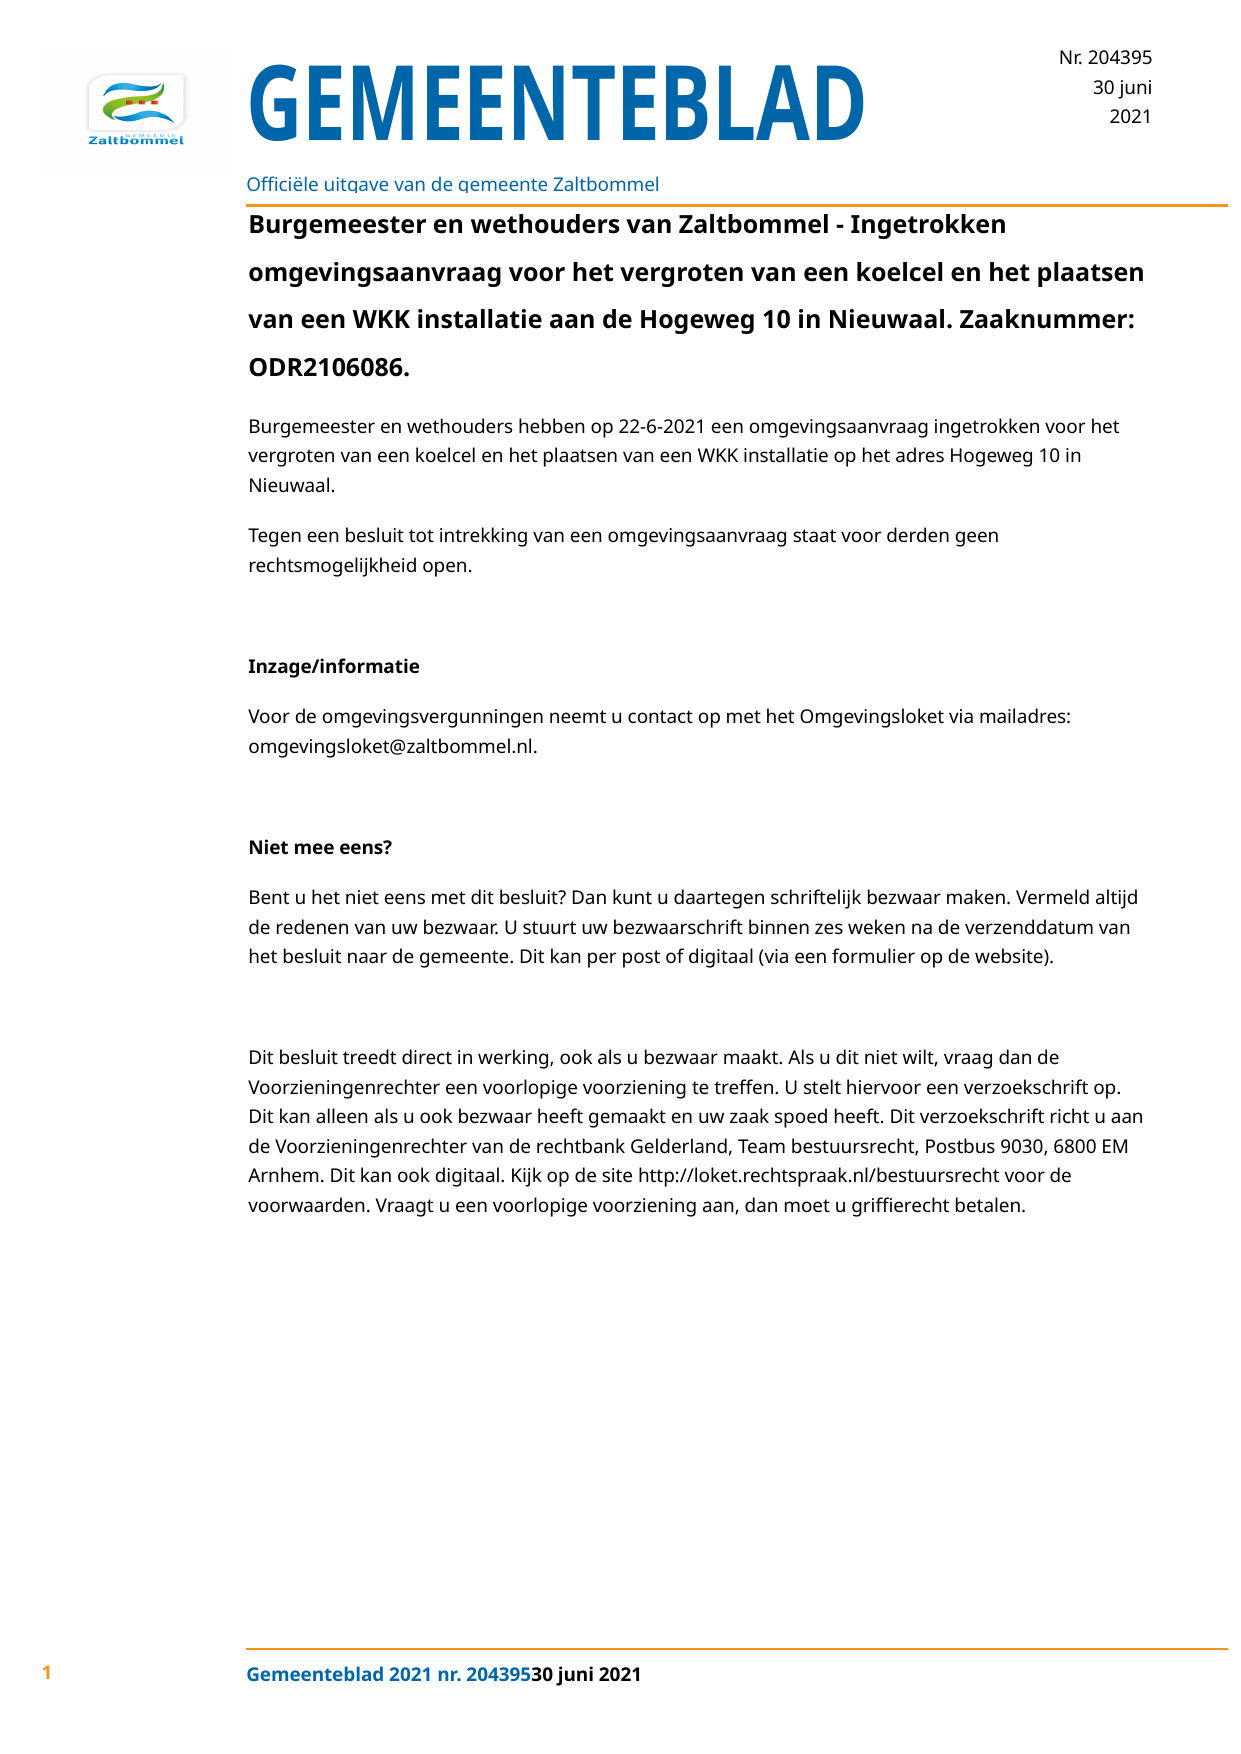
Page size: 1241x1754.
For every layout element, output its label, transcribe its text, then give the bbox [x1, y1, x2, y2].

text Burgemeester en wethouders hebben op 22-6-2021 een omgevingsaanvraag ingetrokken voor het vergroten van een koelcel en het plaatsen van een WKK installatie op het adres Hogeweg 10 in Nieuwaal. [248, 413, 1152, 498]
text Bent u het niet eens met dit besluit? Dan kunt u daartegen schriftelijk bezwaar maken. Vermeld altijd de redenen van uw bezwaar. U stuurt uw bezwaarschrift binnen zes weken na de verzenddatum van het besluit naar de gemeente. Dit kan per post of digitaal (via een formulier op de website). [248, 884, 1152, 969]
text Tegen een besluit tot intrekking van een omgevingsaanvraag staat voor derden geen rechtsmogelijkheid open. [248, 523, 1152, 578]
text Niet mee eens? [248, 834, 1152, 860]
text Dit besluit treedt direct in werking, ook als u bezwaar maakt. Als u dit niet wilt, vraag dan de Voorzieningenrechter een voorlopige voorziening te treffen. U stelt hiervoor een verzoekschrift op. Dit kan alleen als u ook bezwaar heeft gemaakt en uw zaak spoed heeft. Dit verzoekschrift richt u aan de Voorzieningenrechter van de rechtbank Gelderland, Team bestuursrecht, Postbus 9030, 6800 EM Arnhem. Dit kan ook digitaal. Kijk op de site http://loket.rechtspraak.nl/bestuursrecht voor de voorwaarden. Vraagt u een voorlopige voorziening aan, dan moet u griffierecht betalen. [248, 1044, 1152, 1218]
text Voor de omgevingsvergunningen neemt u contact op met het Omgevingsloket via mailadres: omgevingsloket@zaltbommel.nl. [248, 703, 1152, 759]
picture [41, 47, 231, 172]
text Burgemeester en wethouders van Zaltbommel - Ingetrokken omgevingsaanvraag voor het vergroten van een koelcel en het plaatsen van een WKK installatie aan de Hogeweg 10 in Nieuwaal. Zaaknummer: ODR2106086. [248, 207, 1152, 384]
text Inzage/informatie [248, 653, 1152, 679]
